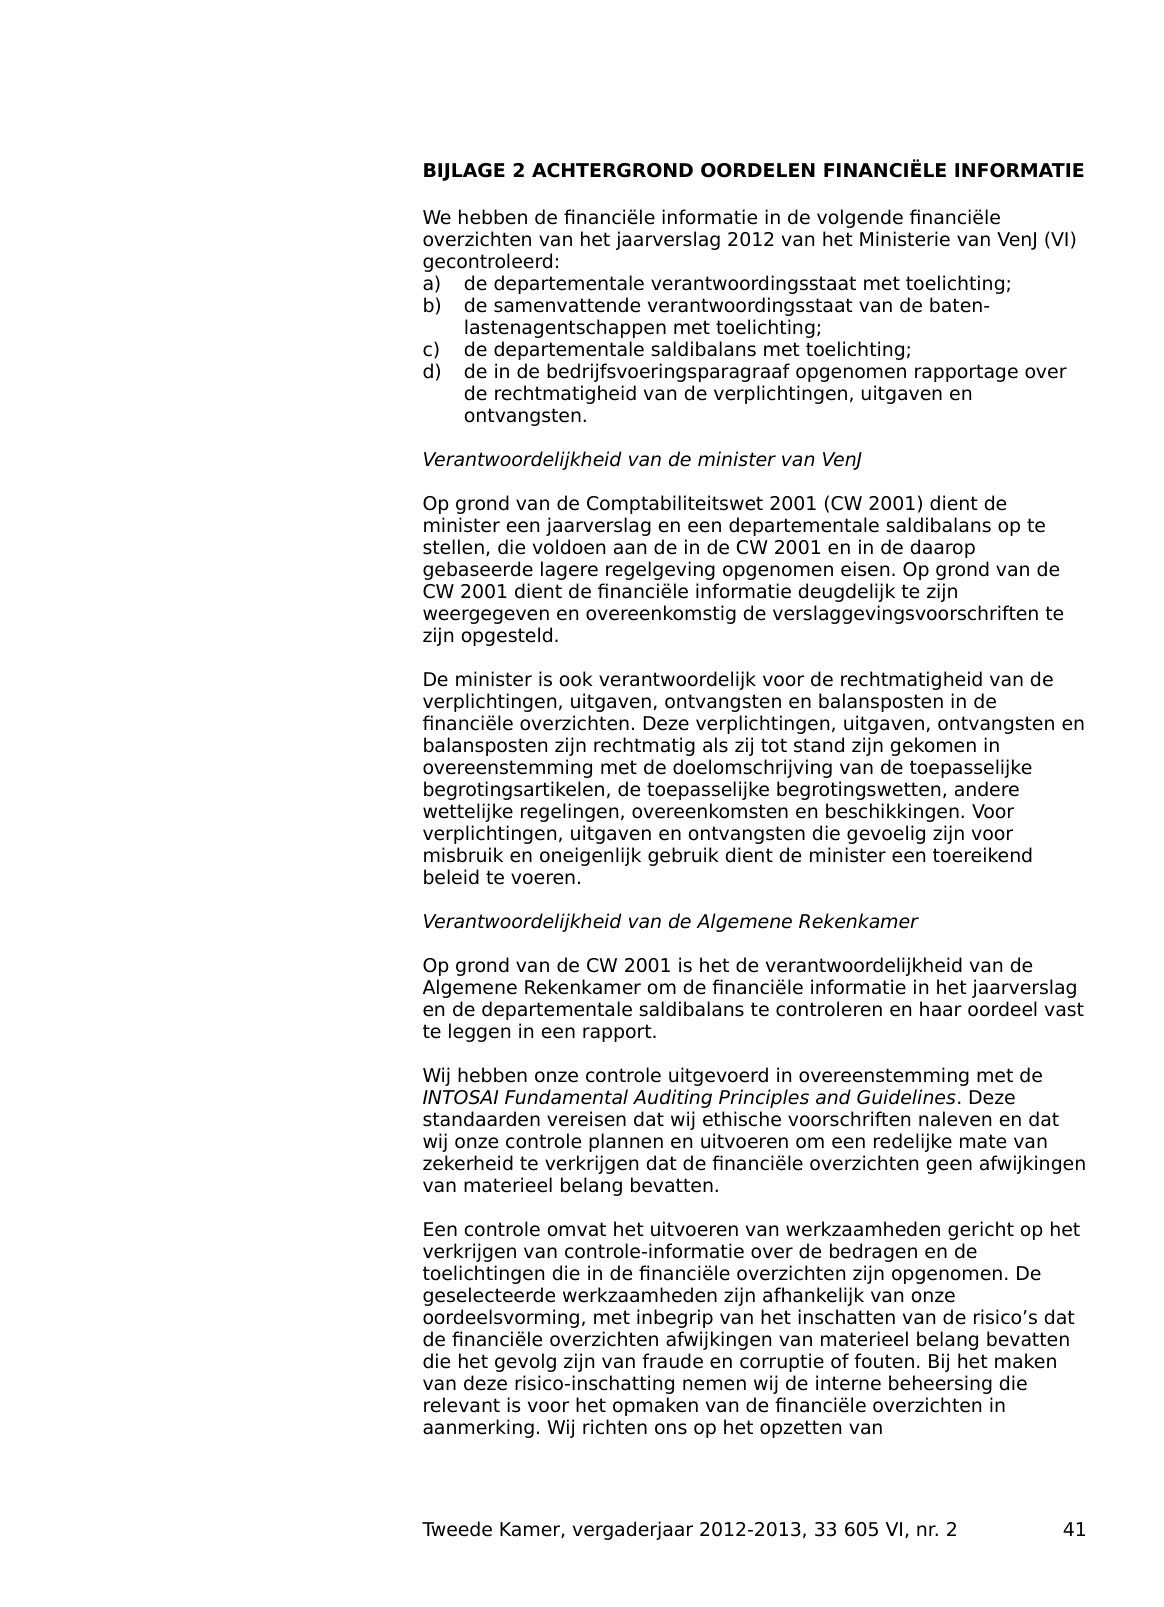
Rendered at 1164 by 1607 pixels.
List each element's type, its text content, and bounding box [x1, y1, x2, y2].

text Een controle omvat het uitvoeren van werkzaamheden gericht op het verkrijgen van controle-informatie over de bedragen en de toelichtingen die in de financiële overzichten zijn opgenomen. De geselecteerde werkzaamheden zijn afhankelijk van onze oordeelsvorming, met inbegrip van het inschatten van de risico’s dat de financiële overzichten afwijkingen van materieel belang bevatten die het gevolg zijn van fraude en corruptie of fouten. Bij het maken van deze risico-inschatting nemen wij de interne beheersing die relevant is voor het opmaken van de financiële overzichten in aanmerking. Wij richten ons op het opzetten van [422, 1219, 1087, 1439]
text Op grond van de CW 2001 is het de verantwoordelijkheid van de Algemene Rekenkamer om de financiële informatie in het jaarverslag en de departementale saldibalans te controleren en haar oordeel vast te leggen in een rapport. [422, 955, 1087, 1043]
text Op grond van de Comptabiliteitswet 2001 (CW 2001) dient de minister een jaarverslag en een departementale saldibalans op te stellen, die voldoen aan de in de CW 2001 en in de daarop gebaseerde lagere regelgeving opgenomen eisen. Op grond van de CW 2001 dient de financiële informatie deugdelijk te zijn weergegeven en overeenkomstig de verslaggevingsvoorschriften te zijn opgesteld. [422, 493, 1087, 647]
text We hebben de financiële informatie in de volgende financiële overzichten van het jaarverslag 2012 van het Ministerie van VenJ (VI) gecontroleerd: [422, 207, 1087, 273]
text c) de departementale saldibalans met toelichting; [422, 339, 1087, 361]
subtitle BIJLAGE 2 ACHTERGROND OORDELEN FINANCIËLE INFORMATIE [422, 160, 1087, 182]
subtitle Verantwoordelijkheid van de Algemene Rekenkamer [422, 911, 1087, 933]
text De minister is ook verantwoordelijk voor de rechtmatigheid van de verplichtingen, uitgaven, ontvangsten en balansposten in de financiële overzichten. Deze verplichtingen, uitgaven, ontvangsten en balansposten zijn rechtmatig als zij tot stand zijn gekomen in overeenstemming met de doelomschrijving van de toepasselijke begrotingsartikelen, de toepasselijke begrotingswetten, andere wettelijke regelingen, overeenkomsten en beschikkingen. Voor verplichtingen, uitgaven en ontvangsten die gevoelig zijn voor misbruik en oneigenlijk gebruik dient de minister een toereikend beleid te voeren. [422, 669, 1087, 889]
text Wij hebben onze controle uitgevoerd in overeenstemming met de INTOSAI Fundamental Auditing Principles and Guidelines. Deze standaarden vereisen dat wij ethische voorschriften naleven en dat wij onze controle plannen en uitvoeren om een redelijke mate van zekerheid te verkrijgen dat de financiële overzichten geen afwijkingen van materieel belang bevatten. [422, 1065, 1087, 1197]
text a) de departementale verantwoordingsstaat met toelichting; [422, 273, 1087, 295]
text b) de samenvattende verantwoordingsstaat van de baten-lastenagentschappen met toelichting; [422, 295, 1087, 339]
subtitle Verantwoordelijkheid van de minister van VenJ [422, 449, 1087, 471]
text d) de in de bedrijfsvoeringsparagraaf opgenomen rapportage over de rechtmatigheid van de verplichtingen, uitgaven en ontvangsten. [422, 361, 1087, 427]
